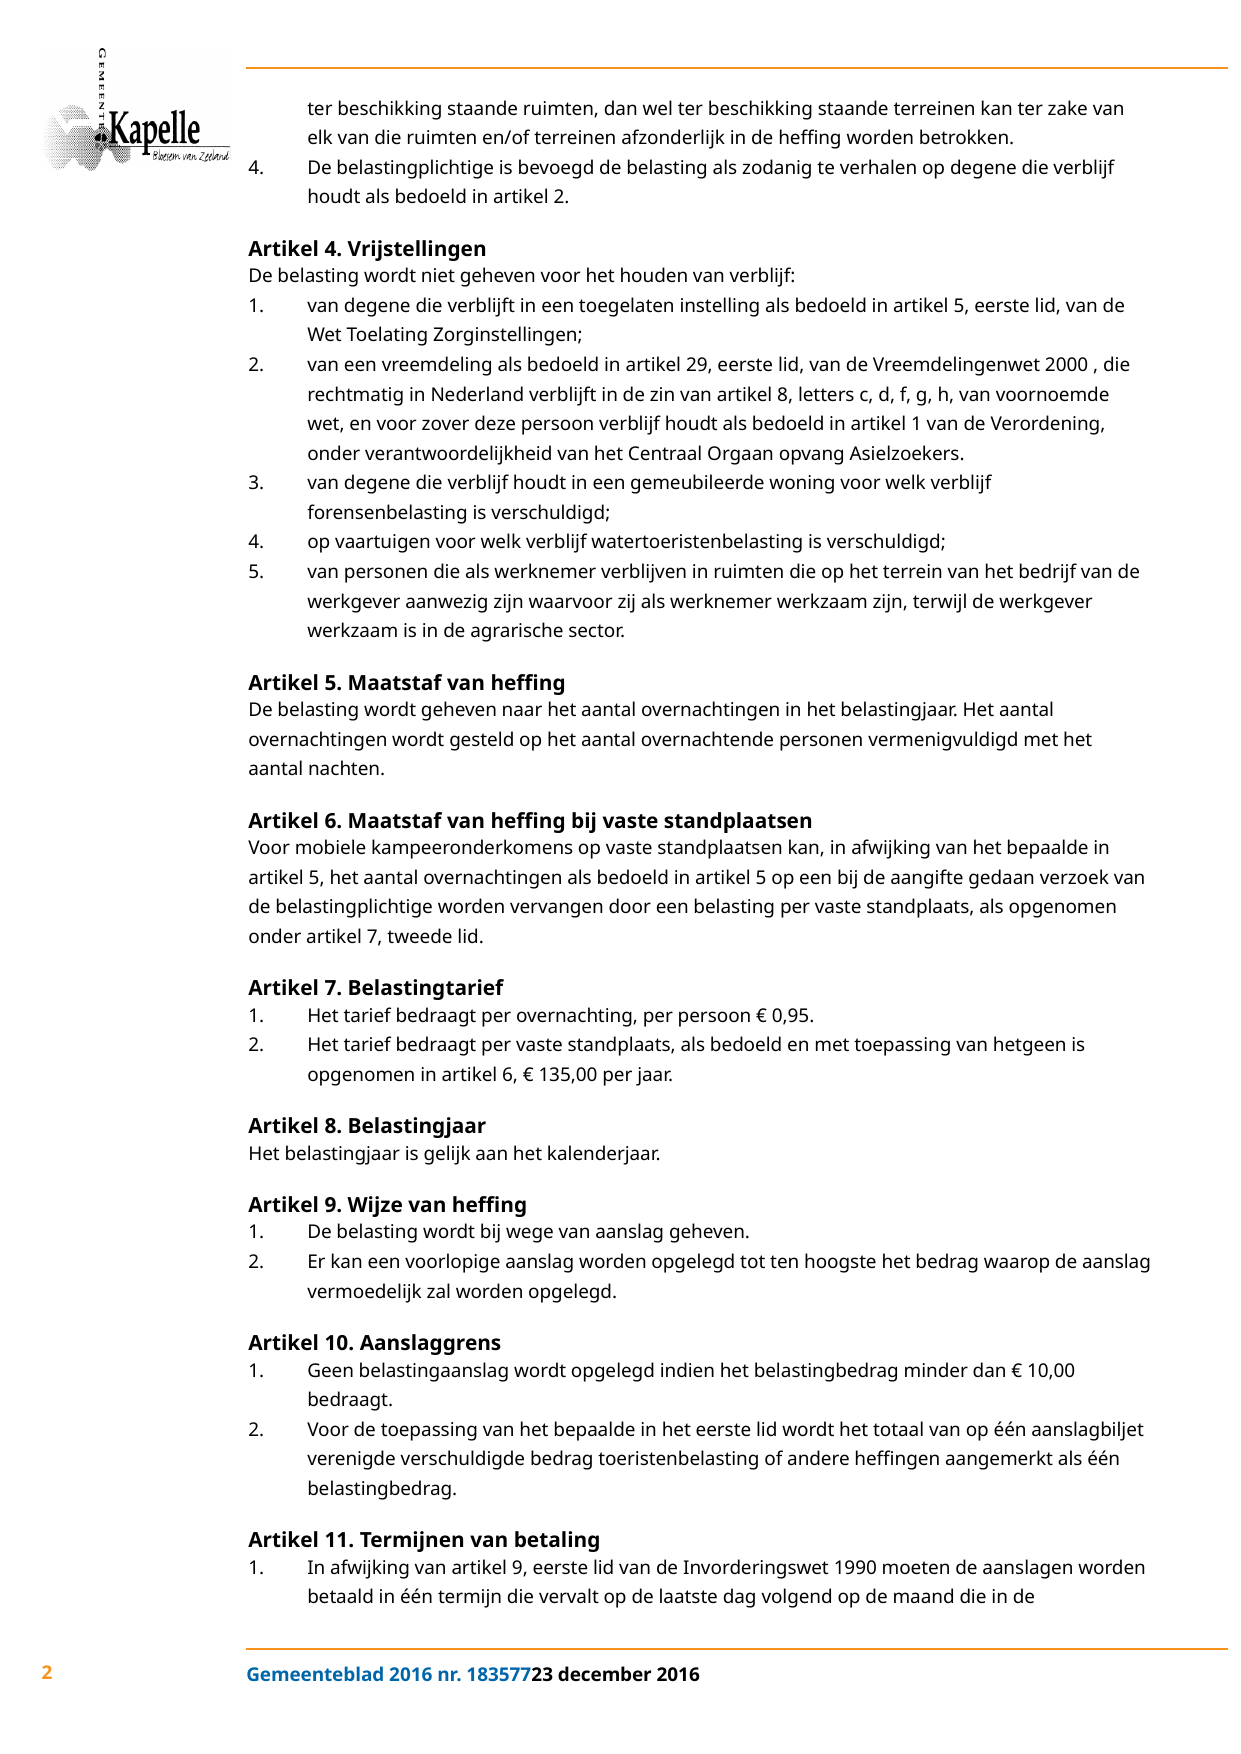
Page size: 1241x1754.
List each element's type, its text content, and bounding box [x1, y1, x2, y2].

text Artikel 4. Vrijstellingen [248, 234, 1152, 262]
list Er kan een voorlopige aanslag worden opgelegd tot ten hoogste het bedrag waarop de aanslag vermoedelijk zal worden opgelegd. [248, 1248, 1152, 1304]
text Artikel 9. Wijze van heffing [248, 1190, 1152, 1219]
list De belasting wordt bij wege van aanslag geheven. [248, 1219, 1152, 1244]
text Voor mobiele kampeeronderkomens op vaste standplaatsen kan, in afwijking van het bepaalde in artikel 5, het aantal overnachtingen als bedoeld in artikel 5 op een bij de aangifte gedaan verzoek van de belastingplichtige worden vervangen door een belasting per vaste standplaats, als opgenomen onder artikel 7, tweede lid. [248, 834, 1152, 949]
text Artikel 11. Termijnen van betaling [248, 1526, 1152, 1554]
text De belasting wordt niet geheven voor het houden van verblijf: [248, 262, 1152, 288]
list van personen die als werknemer verblijven in ruimten die op het terrein van het bedrijf van de werkgever aanwezig zijn waarvoor zij als werknemer werkzaam zijn, terwijl de werkgever werkzaam is in de agrarische sector. [248, 558, 1152, 643]
text Artikel 10. Aanslaggrens [248, 1328, 1152, 1357]
list Geen belastingaanslag wordt opgelegd indien het belastingbedrag minder dan € 10,00 bedraagt. [248, 1357, 1152, 1412]
text Artikel 5. Maatstaf van heffing [248, 668, 1152, 696]
list ter beschikking staande ruimten, dan wel ter beschikking staande terreinen kan ter zake van elk van die ruimten en/of terreinen afzonderlijk in de heffing worden betrokken. [248, 95, 1152, 150]
list In afwijking van artikel 9, eerste lid van de Invorderingswet 1990 moeten de aanslagen worden betaald in één termijn die vervalt op de laatste dag volgend op de maand die in de [248, 1554, 1152, 1609]
list van degene die verblijft in een toegelaten instelling als bedoeld in artikel 5, eerste lid, van de Wet Toelating Zorginstellingen; [248, 292, 1152, 347]
text Artikel 7. Belastingtarief [248, 973, 1152, 1002]
list Het tarief bedraagt per vaste standplaats, als bedoeld en met toepassing van hetgeen is opgenomen in artikel 6, € 135,00 per jaar. [248, 1031, 1152, 1087]
list van degene die verblijf houdt in een gemeubileerde woning voor welk verblijf forensenbelasting is verschuldigd; [248, 469, 1152, 525]
list op vaartuigen voor welk verblijf watertoeristenbelasting is verschuldigd; [248, 529, 1152, 554]
list van een vreemdeling als bedoeld in artikel 29, eerste lid, van de Vreemdelingenwet 2000 , die rechtmatig in Nederland verblijft in de zin van artikel 8, letters c, d, f, g, h, van voornoemde wet, en voor zover deze persoon verblijf houdt als bedoeld in artikel 1 van de Verordening, onder verantwoordelijkheid van het Centraal Orgaan opvang Asielzoekers. [248, 351, 1152, 466]
text Artikel 6. Maatstaf van heffing bij vaste standplaatsen [248, 806, 1152, 834]
text De belasting wordt geheven naar het aantal overnachtingen in het belastingjaar. Het aantal overnachtingen wordt gesteld op het aantal overnachtende personen vermenigvuldigd met het aantal nachten. [248, 696, 1152, 781]
list Het tarief bedraagt per overnachting, per persoon € 0,95. [248, 1002, 1152, 1028]
text Artikel 8. Belastingjaar [248, 1111, 1152, 1140]
list Voor de toepassing van het bepaalde in het eerste lid wordt het totaal van op één aanslagbiljet verenigde verschuldigde bedrag toeristenbelasting of andere heffingen aangemerkt als één belastingbedrag. [248, 1416, 1152, 1501]
list De belastingplichtige is bevoegd de belasting als zodanig te verhalen op degene die verblijf houdt als bedoeld in artikel 2. [248, 154, 1152, 209]
text Het belastingjaar is gelijk aan het kalenderjaar. [248, 1140, 1152, 1166]
picture [41, 47, 231, 172]
